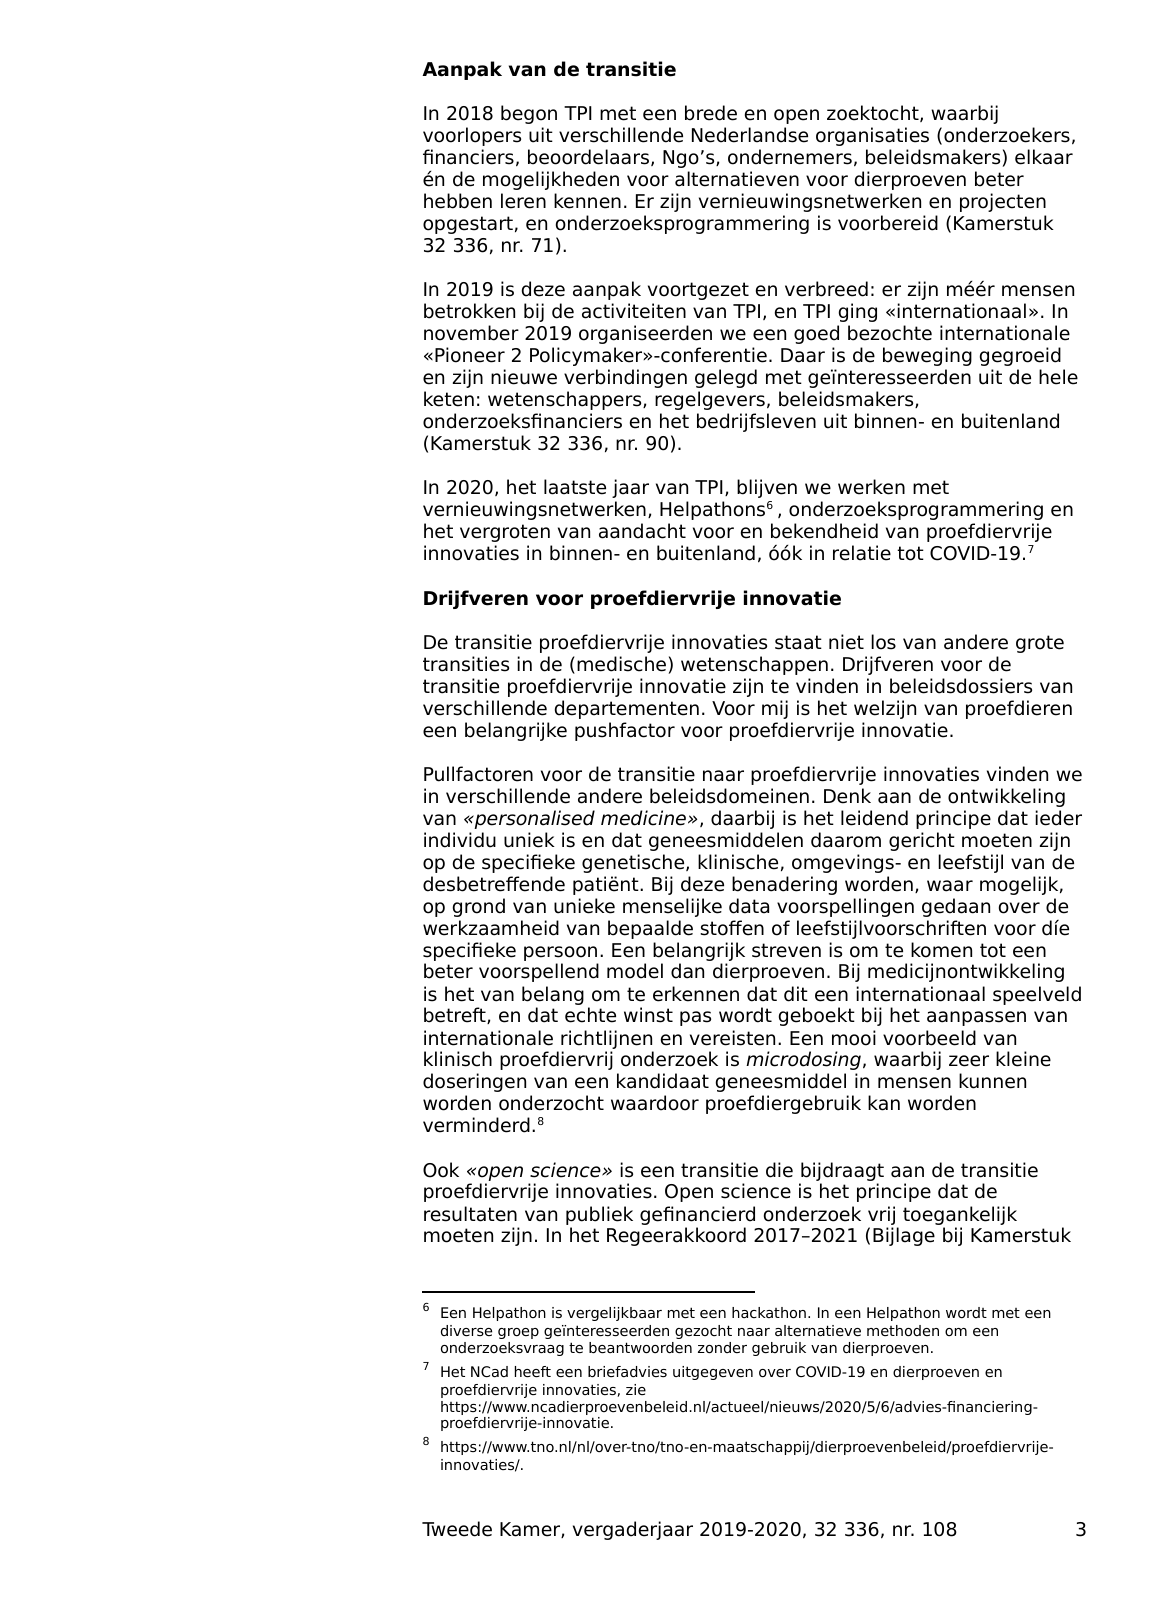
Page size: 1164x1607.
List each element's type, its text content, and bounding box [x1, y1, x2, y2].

subtitle Drijfveren voor proefdiervrije innovatie [422, 587, 1087, 609]
text Het NCad heeft een briefadvies uitgegeven over COVID-19 en dierproeven en proefdiervrije innovaties, zie https://www.ncadierproevenbeleid.nl/actueel/nieuws/2020/5/6/advies-financiering-proefdiervrije-innovatie. [422, 1360, 1087, 1432]
text Een Helpathon is vergelijkbaar met een hackathon. In een Helpathon wordt met een diverse groep geïnteresseerden gezocht naar alternatieve methoden om een onderzoeksvraag te beantwoorden zonder gebruik van dierproeven. [422, 1301, 1087, 1357]
text In 2019 is deze aanpak voortgezet en verbreed: er zijn méér mensen betrokken bij de activiteiten van TPI, en TPI ging «internationaal». In november 2019 organiseerden we een goed bezochte internationale «Pioneer 2 Policymaker»-conferentie. Daar is de beweging gegroeid en zijn nieuwe verbindingen gelegd met geïnteresseerden uit de hele keten: wetenschappers, regelgevers, beleidsmakers, onderzoeksfinanciers en het bedrijfsleven uit binnen- en buitenland (Kamerstuk 32 336, nr. 90). [422, 279, 1087, 455]
text https://www.tno.nl/nl/over-tno/tno-en-maatschappij/dierproevenbeleid/proefdiervrije-innovaties/. [422, 1435, 1087, 1474]
subtitle Aanpak van de transitie [422, 59, 1087, 81]
text Ook «open science» is een transitie die bijdraagt aan de transitie proefdiervrije innovaties. Open science is het principe dat de resultaten van publiek gefinancierd onderzoek vrij toegankelijk moeten zijn. In het Regeerakkoord 2017–2021 (Bijlage bij Kamerstuk [422, 1159, 1087, 1247]
text In 2020, het laatste jaar van TPI, blijven we werken met vernieuwingsnetwerken, Helpathons, onderzoeksprogrammering en het vergroten van aandacht voor en bekendheid van proefdiervrije innovaties in binnen- en buitenland, óók in relatie tot COVID-19. [422, 477, 1087, 565]
text Pullfactoren voor de transitie naar proefdiervrije innovaties vinden we in verschillende andere beleidsdomeinen. Denk aan de ontwikkeling van «personalised medicine», daarbij is het leidend principe dat ieder individu uniek is en dat geneesmiddelen daarom gericht moeten zijn op de specifieke genetische, klinische, omgevings- en leefstijl van de desbetreffende patiënt. Bij deze benadering worden, waar mogelijk, op grond van unieke menselijke data voorspellingen gedaan over de werkzaamheid van bepaalde stoffen of leefstijlvoorschriften voor díe specifieke persoon. Een belangrijk streven is om te komen tot een beter voorspellend model dan dierproeven. Bij medicijnontwikkeling is het van belang om te erkennen dat dit een internationaal speelveld betreft, en dat echte winst pas wordt geboekt bij het aanpassen van internationale richtlijnen en vereisten. Een mooi voorbeeld van klinisch proefdiervrij onderzoek is microdosing, waarbij zeer kleine doseringen van een kandidaat geneesmiddel in mensen kunnen worden onderzocht waardoor proefdiergebruik kan worden verminderd. [422, 764, 1087, 1137]
text De transitie proefdiervrije innovaties staat niet los van andere grote transities in de (medische) wetenschappen. Drijfveren voor de transitie proefdiervrije innovatie zijn te vinden in beleidsdossiers van verschillende departementen. Voor mij is het welzijn van proefdieren een belangrijke pushfactor voor proefdiervrije innovatie. [422, 632, 1087, 741]
text In 2018 begon TPI met een brede en open zoektocht, waarbij voorlopers uit verschillende Nederlandse organisaties (onderzoekers, financiers, beoordelaars, Ngo’s, ondernemers, beleidsmakers) elkaar én de mogelijkheden voor alternatieven voor dierproeven beter hebben leren kennen. Er zijn vernieuwingsnetwerken en projecten opgestart, en onderzoeksprogrammering is voorbereid (Kamerstuk 32 336, nr. 71). [422, 103, 1087, 257]
